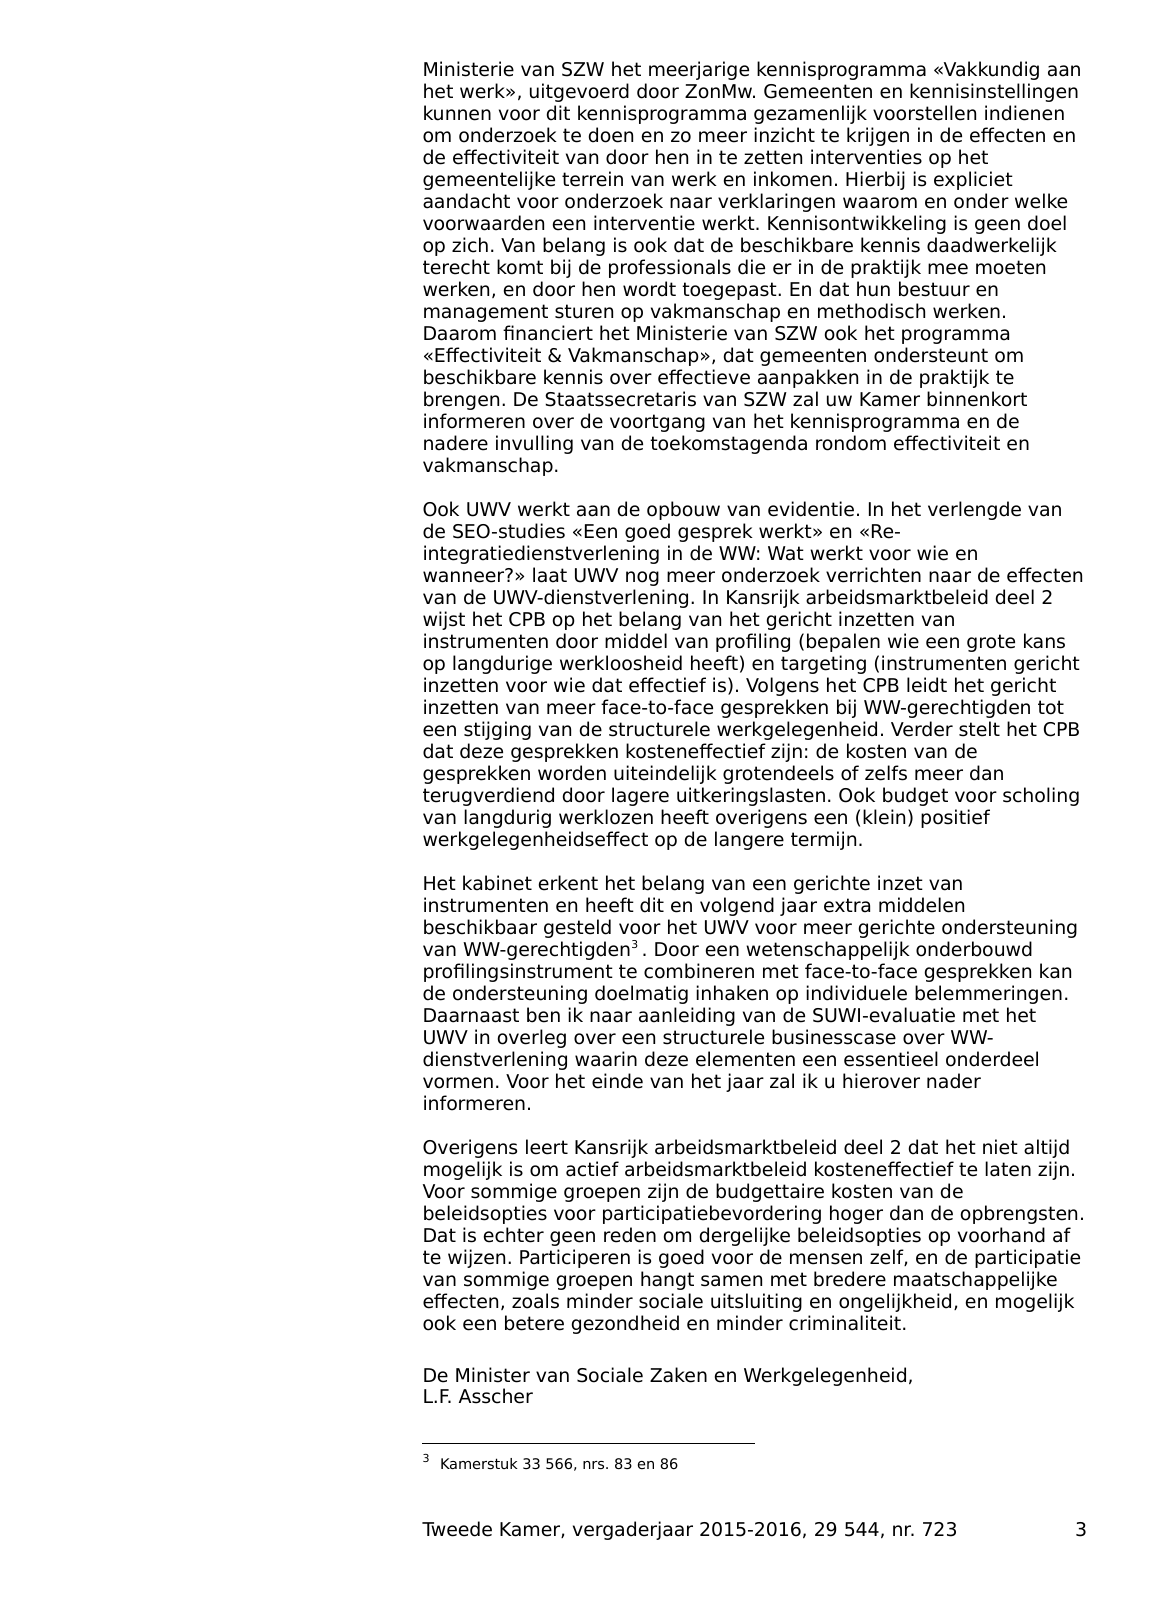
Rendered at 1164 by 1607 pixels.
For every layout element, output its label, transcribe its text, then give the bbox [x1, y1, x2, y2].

text Kamerstuk 33 566, nrs. 83 en 86 [422, 1452, 1087, 1474]
text De Minister van Sociale Zaken en Werkgelegenheid, L.F. Asscher [422, 1364, 1087, 1408]
text Overigens leert Kansrijk arbeidsmarktbeleid deel 2 dat het niet altijd mogelijk is om actief arbeidsmarktbeleid kosteneffectief te laten zijn. Voor sommige groepen zijn de budgettaire kosten van de beleidsopties voor participatiebevordering hoger dan de opbrengsten. Dat is echter geen reden om dergelijke beleidsopties op voorhand af te wijzen. Participeren is goed voor de mensen zelf, en de participatie van sommige groepen hangt samen met bredere maatschappelijke effecten, zoals minder sociale uitsluiting en ongelijkheid, en mogelijk ook een betere gezondheid en minder criminaliteit. [422, 1137, 1087, 1334]
text Het kabinet erkent het belang van een gerichte inzet van instrumenten en heeft dit en volgend jaar extra middelen beschikbaar gesteld voor het UWV voor meer gerichte ondersteuning van WW-gerechtigden. Door een wetenschappelijk onderbouwd profilingsinstrument te combineren met face-to-face gesprekken kan de ondersteuning doelmatig inhaken op individuele belemmeringen. Daarnaast ben ik naar aanleiding van de SUWI-evaluatie met het UWV in overleg over een structurele businesscase over WW-dienstverlening waarin deze elementen een essentieel onderdeel vormen. Voor het einde van het jaar zal ik u hierover nader informeren. [422, 873, 1087, 1114]
text Ook UWV werkt aan de opbouw van evidentie. In het verlengde van de SEO-studies «Een goed gesprek werkt» en «Re-integratiedienstverlening in de WW: Wat werkt voor wie en wanneer?» laat UWV nog meer onderzoek verrichten naar de effecten van de UWV-dienstverlening. In Kansrijk arbeidsmarktbeleid deel 2 wijst het CPB op het belang van het gericht inzetten van instrumenten door middel van profiling (bepalen wie een grote kans op langdurige werkloosheid heeft) en targeting (instrumenten gericht inzetten voor wie dat effectief is). Volgens het CPB leidt het gericht inzetten van meer face-to-face gesprekken bij WW-gerechtigden tot een stijging van de structurele werkgelegenheid. Verder stelt het CPB dat deze gesprekken kosteneffectief zijn: de kosten van de gesprekken worden uiteindelijk grotendeels of zelfs meer dan terugverdiend door lagere uitkeringslasten. Ook budget voor scholing van langdurig werklozen heeft overigens een (klein) positief werkgelegenheidseffect op de langere termijn. [422, 499, 1087, 851]
text Ministerie van SZW het meerjarige kennisprogramma «Vakkundig aan het werk», uitgevoerd door ZonMw. Gemeenten en kennisinstellingen kunnen voor dit kennisprogramma gezamenlijk voorstellen indienen om onderzoek te doen en zo meer inzicht te krijgen in de effecten en de effectiviteit van door hen in te zetten interventies op het gemeentelijke terrein van werk en inkomen. Hierbij is expliciet aandacht voor onderzoek naar verklaringen waarom en onder welke voorwaarden een interventie werkt. Kennisontwikkeling is geen doel op zich. Van belang is ook dat de beschikbare kennis daadwerkelijk terecht komt bij de professionals die er in de praktijk mee moeten werken, en door hen wordt toegepast. En dat hun bestuur en management sturen op vakmanschap en methodisch werken. Daarom financiert het Ministerie van SZW ook het programma «Effectiviteit & Vakmanschap», dat gemeenten ondersteunt om beschikbare kennis over effectieve aanpakken in de praktijk te brengen. De Staatssecretaris van SZW zal uw Kamer binnenkort informeren over de voortgang van het kennisprogramma en de nadere invulling van de toekomstagenda rondom effectiviteit en vakmanschap. [422, 59, 1087, 477]
